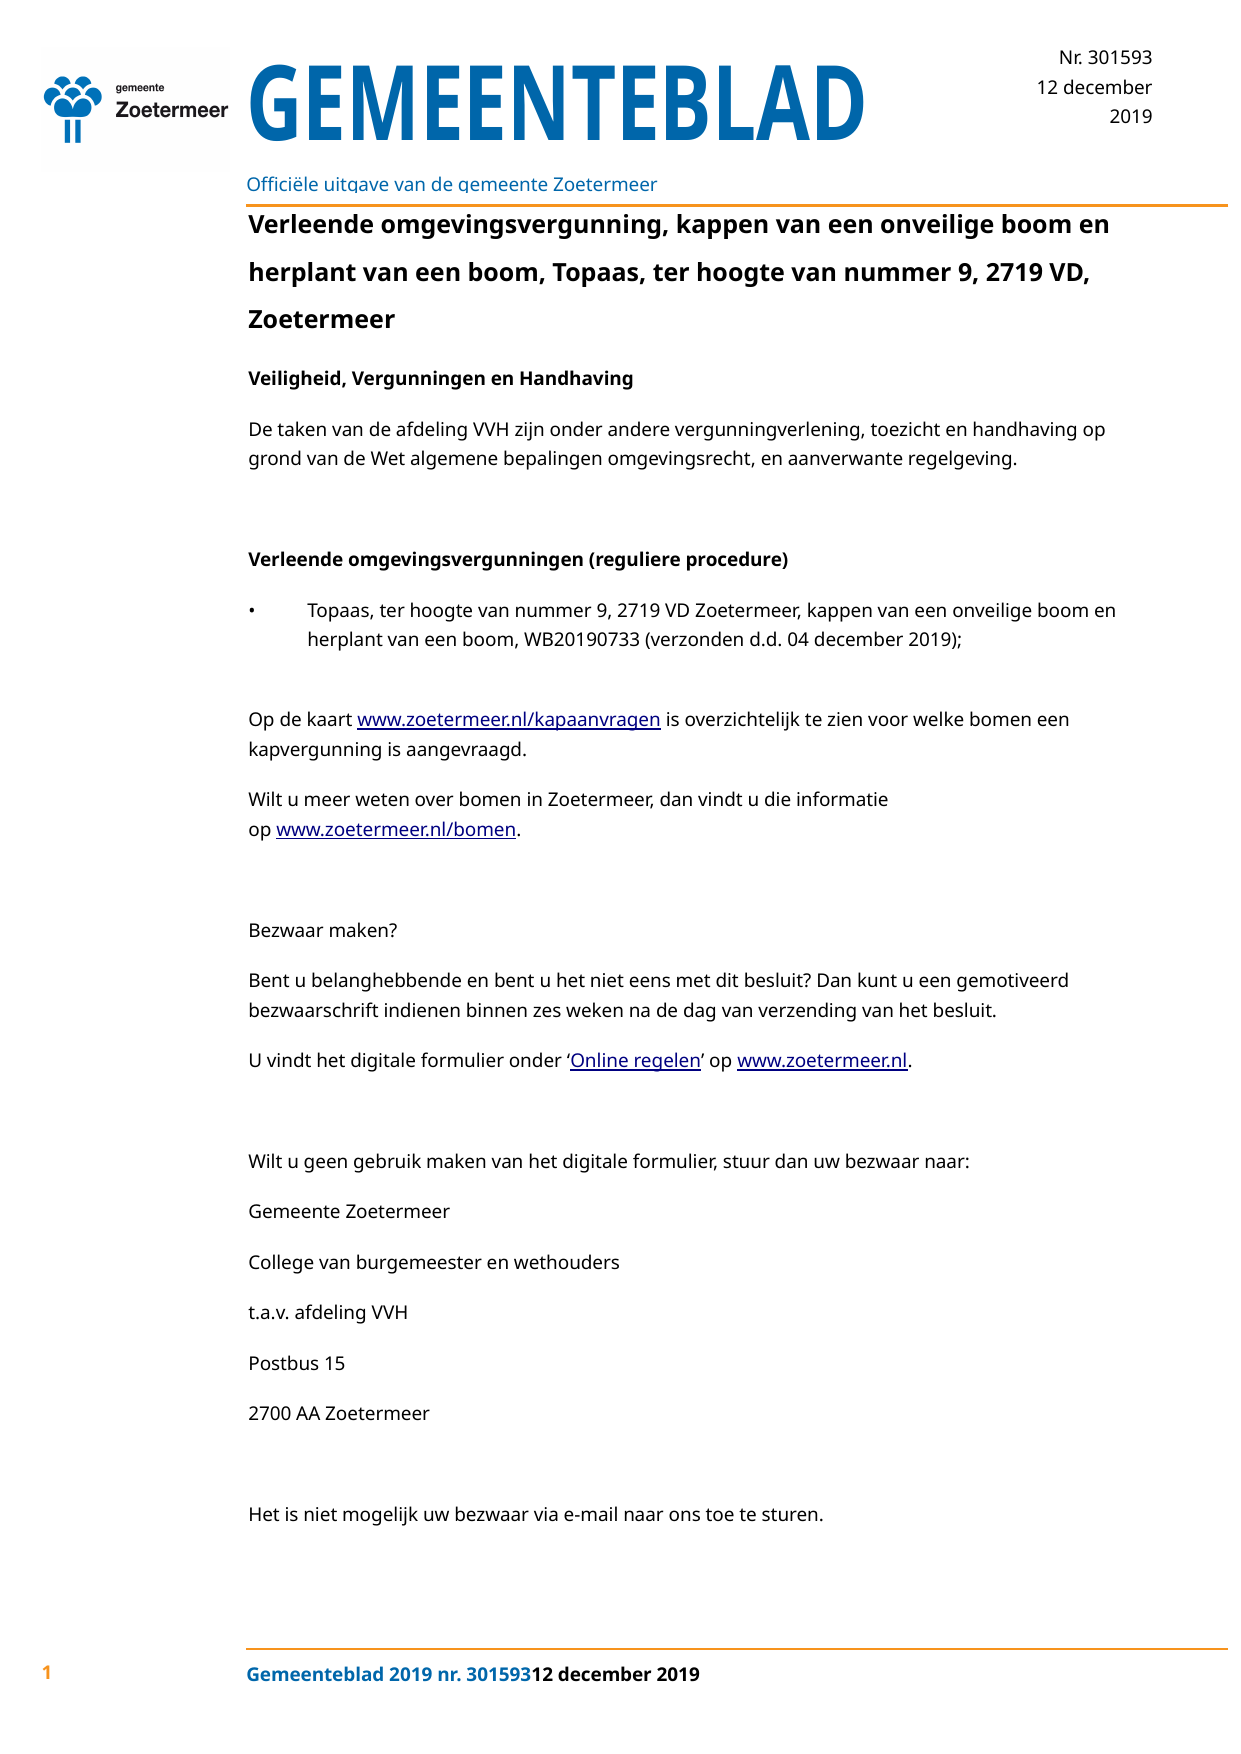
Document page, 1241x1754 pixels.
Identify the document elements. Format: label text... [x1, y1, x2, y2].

text Op de kaart www.zoetermeer.nl/kapaanvragen is overzichtelijk te zien voor welke bomen een kapvergunning is aangevraagd. [248, 706, 1152, 762]
text College van burgemeester en wethouders [248, 1249, 1152, 1274]
picture [41, 47, 231, 172]
text Het is niet mogelijk uw bezwaar via e-mail naar ons toe te sturen. [248, 1501, 1152, 1527]
text Verleende omgevingsvergunning, kappen van een onveilige boom en herplant van een boom, Topaas, ter hoogte van nummer 9, 2719 VD, Zoetermeer [248, 207, 1152, 336]
list Topaas, ter hoogte van nummer 9, 2719 VD Zoetermeer, kappen van een onveilige boom en herplant van een boom, WB20190733 (verzonden d.d. 04 december 2019); [248, 597, 1152, 652]
text Bezwaar maken? [248, 917, 1152, 942]
text U vindt het digitale formulier onder ‘Online regelen’ op www.zoetermeer.nl. [248, 1047, 1152, 1073]
text Bent u belanghebbende en bent u het niet eens met dit besluit? Dan kunt u een gemotiveerd bezwaarschrift indienen binnen zes weken na de dag van verzending van het besluit. [248, 967, 1152, 1022]
text De taken van de afdeling VVH zijn onder andere vergunningverlening, toezicht en handhaving op grond van de Wet algemene bepalingen omgevingsrecht, en aanverwante regelgeving. [248, 416, 1152, 471]
text 2700 AA Zoetermeer [248, 1400, 1152, 1426]
text t.a.v. afdeling VVH [248, 1299, 1152, 1325]
text Postbus 15 [248, 1350, 1152, 1375]
text Wilt u meer weten over bomen in Zoetermeer, dan vindt u die informatie op www.zoetermeer.nl/bomen. [248, 786, 1152, 842]
text Verleende omgevingsvergunningen (reguliere procedure) [248, 546, 1152, 572]
text Wilt u geen gebruik maken van het digitale formulier, stuur dan uw bezwaar naar: [248, 1148, 1152, 1174]
text Gemeente Zoetermeer [248, 1198, 1152, 1224]
text Veiligheid, Vergunningen en Handhaving [248, 366, 1152, 391]
